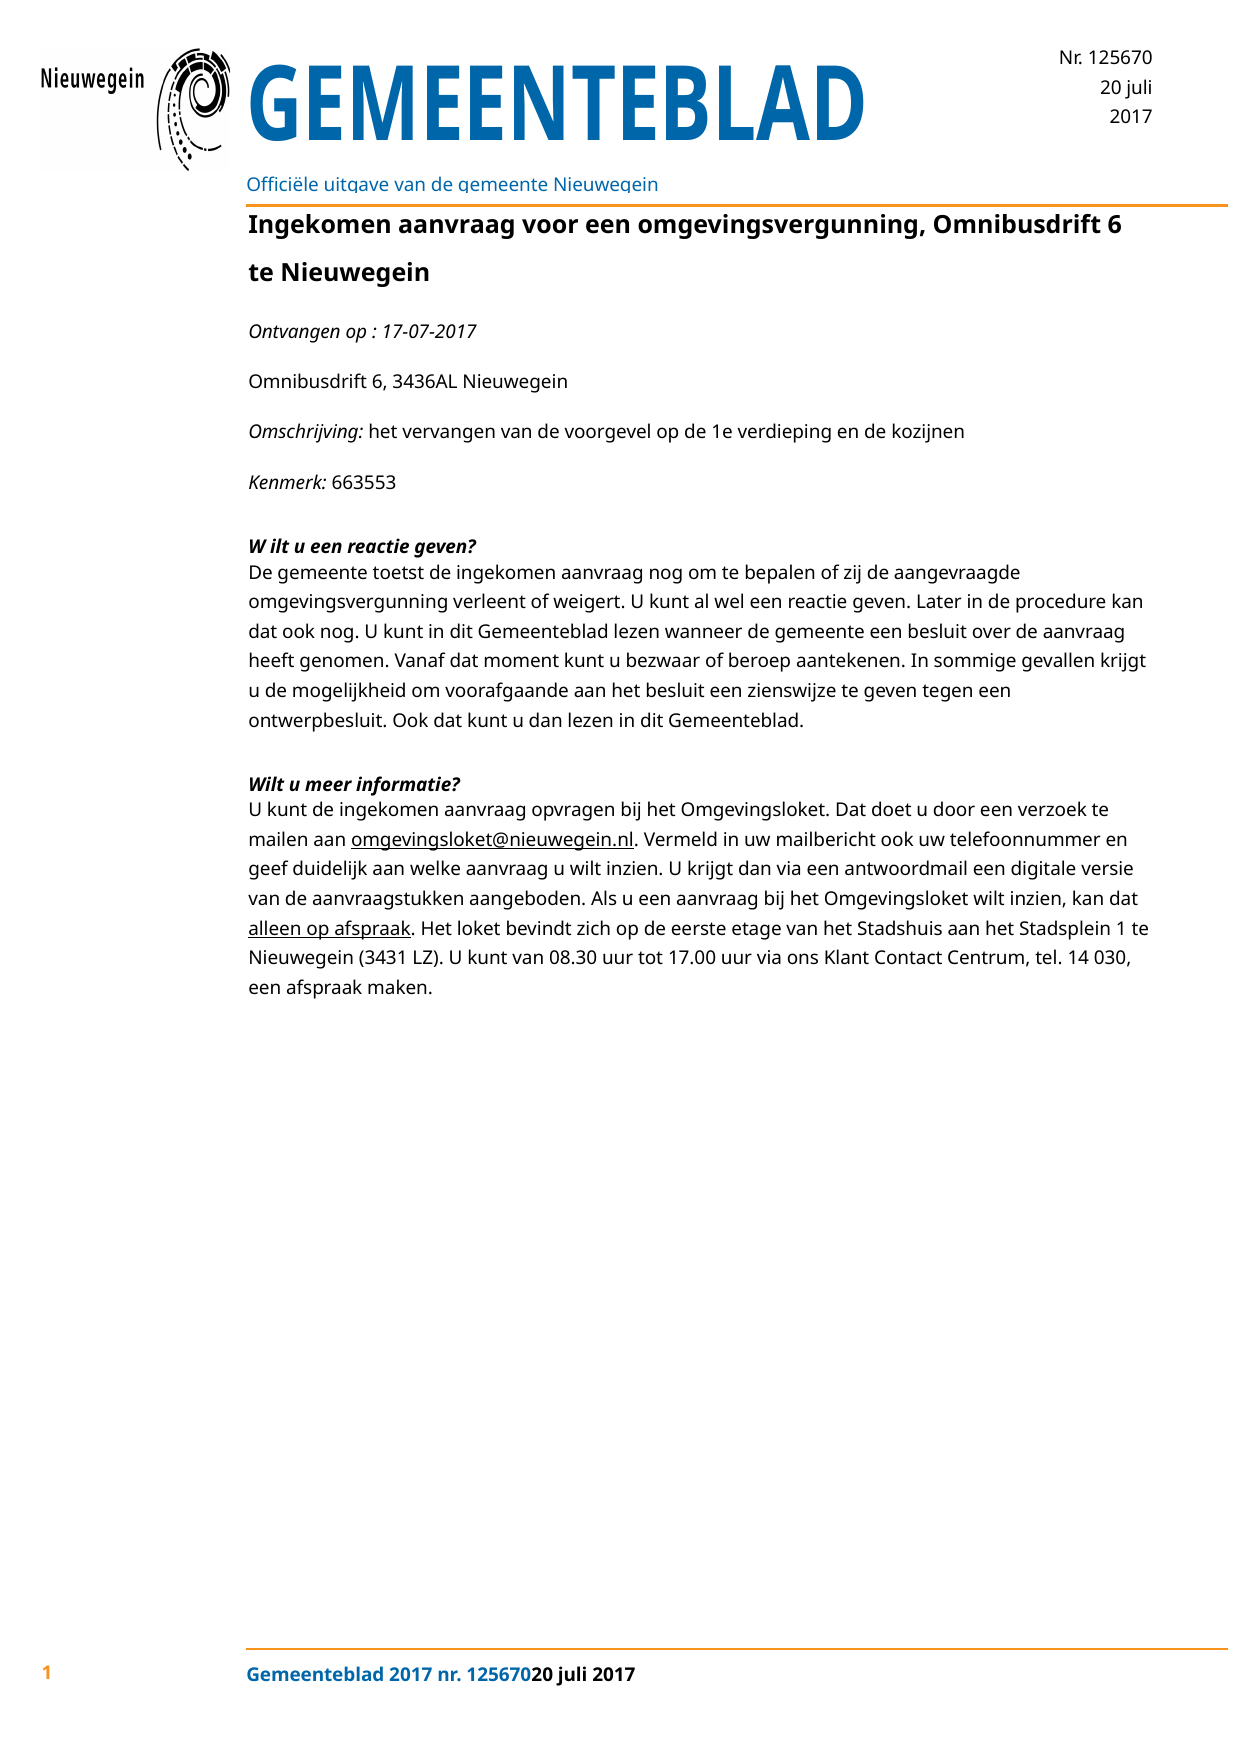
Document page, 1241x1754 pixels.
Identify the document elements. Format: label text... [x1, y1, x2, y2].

text U kunt de ingekomen aanvraag opvragen bij het Omgevingsloket. Dat doet u door een verzoek te mailen aan omgevingsloket@nieuwegein.nl. Vermeld in uw mailbericht ook uw telefoonnummer en geef duidelijk aan welke aanvraag u wilt inzien. U krijgt dan via een antwoordmail een digitale versie van de aanvraagstukken aangeboden. Als u een aanvraag bij het Omgevingsloket wilt inzien, kan dat alleen op afspraak. Het loket bevindt zich op de eerste etage van het Stadshuis aan het Stadsplein 1 te Nieuwegein (3431 LZ). U kunt van 08.30 uur tot 17.00 uur via ons Klant Contact Centrum, tel. 14 030, een afspraak maken. [248, 796, 1152, 1000]
picture [41, 47, 231, 172]
text Ingekomen aanvraag voor een omgevingsvergunning, Omnibusdrift 6 te Nieuwegein [248, 207, 1152, 288]
text Omschrijving: het vervangen van de voorgevel op de 1e verdieping en de kozijnen [248, 419, 1152, 444]
text Wilt u meer informatie? [248, 771, 1152, 796]
text Ontvangen op : 17-07-2017 [248, 318, 1152, 344]
text Kenmerk: 663553 [248, 469, 1152, 495]
text De gemeente toetst de ingekomen aanvraag nog om te bepalen of zij de aangevraagde omgevingsvergunning verleent of weigert. U kunt al wel een reactie geven. Later in de procedure kan dat ook nog. U kunt in dit Gemeenteblad lezen wanneer de gemeente een besluit over de aanvraag heeft genomen. Vanaf dat moment kunt u bezwaar of beroep aantekenen. In sommige gevallen krijgt u de mogelijkheid om voorafgaande aan het besluit een zienswijze te geven tegen een ontwerpbesluit. Ook dat kunt u dan lezen in dit Gemeenteblad. [248, 559, 1152, 732]
text W ilt u een reactie geven? [248, 533, 1152, 559]
text Omnibusdrift 6, 3436AL Nieuwegein [248, 368, 1152, 394]
